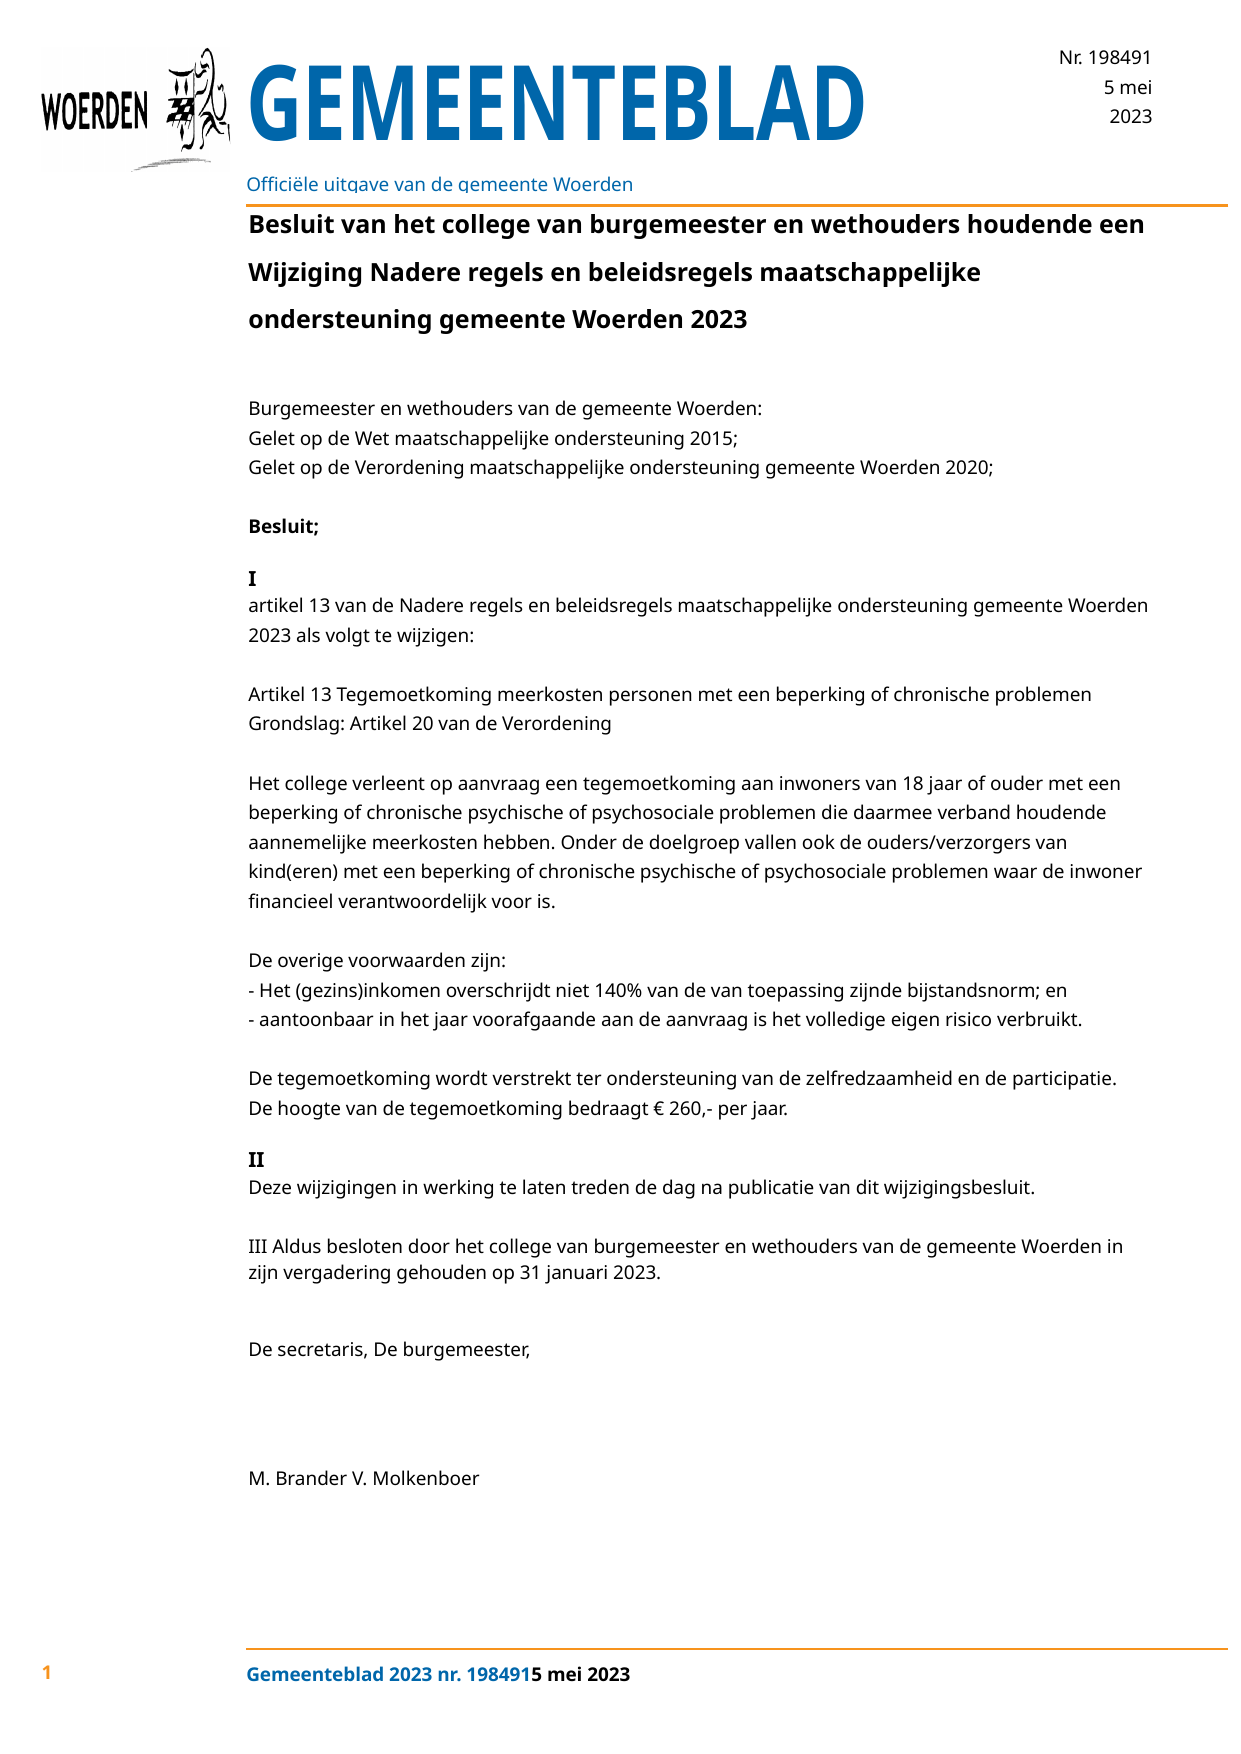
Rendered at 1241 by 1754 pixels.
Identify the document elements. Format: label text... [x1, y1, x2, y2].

text Besluit van het college van burgemeester en wethouders houdende een Wijziging Nadere regels en beleidsregels maatschappelijke ondersteuning gemeente Woerden 2023 [248, 207, 1152, 336]
text Het college verleent op aanvraag een tegemoetkoming aan inwoners van 18 jaar of ouder met een beperking of chronische psychische of psychosociale problemen die daarmee verband houdende aannemelijke meerkosten hebben. Onder de doelgroep vallen ook de ouders/verzorgers van kind(eren) met een beperking of chronische psychische of psychosociale problemen waar de inwoner financieel verantwoordelijk voor is. [248, 770, 1152, 914]
text Gelet op de Verordening maatschappelijke ondersteuning gemeente Woerden 2020; [248, 454, 1152, 480]
text Deze wijzigingen in werking te laten treden de dag na publicatie van dit wijzigingsbesluit. [248, 1174, 1152, 1200]
text De hoogte van de tegemoetkoming bedraagt € 260,- per jaar. [248, 1095, 1152, 1121]
text Gelet op de Wet maatschappelijke ondersteuning 2015; [248, 425, 1152, 450]
text artikel 13 van de Nadere regels en beleidsregels maatschappelijke ondersteuning gemeente Woerden 2023 als volgt te wijzigen: [248, 592, 1152, 648]
text Burgemeester en wethouders van de gemeente Woerden: [248, 395, 1152, 421]
text De tegemoetkoming wordt verstrekt ter ondersteuning van de zelfredzaamheid en de participatie. [248, 1066, 1152, 1091]
text III Aldus besloten door het college van burgemeester en wethouders van de gemeente Woerden in zijn vergadering gehouden op 31 januari 2023. [248, 1233, 1152, 1285]
picture [41, 47, 231, 172]
text Grondslag: Artikel 20 van de Verordening [248, 711, 1152, 736]
text M. Brander V. Molkenboer [248, 1465, 1152, 1491]
text I [248, 564, 1152, 592]
text Besluit; [248, 513, 1152, 539]
text Artikel 13 Tegemoetkoming meerkosten personen met een beperking of chronische problemen [248, 681, 1152, 707]
text De secretaris, De burgemeester, [248, 1336, 1152, 1362]
text II [248, 1146, 1152, 1174]
text De overige voorwaarden zijn: [248, 947, 1152, 973]
text - aantoonbaar in het jaar voorafgaande aan de aanvraag is het volledige eigen risico verbruikt. [248, 1006, 1152, 1032]
text - Het (gezins)inkomen overschrijdt niet 140% van de van toepassing zijnde bijstandsnorm; en [248, 977, 1152, 1003]
